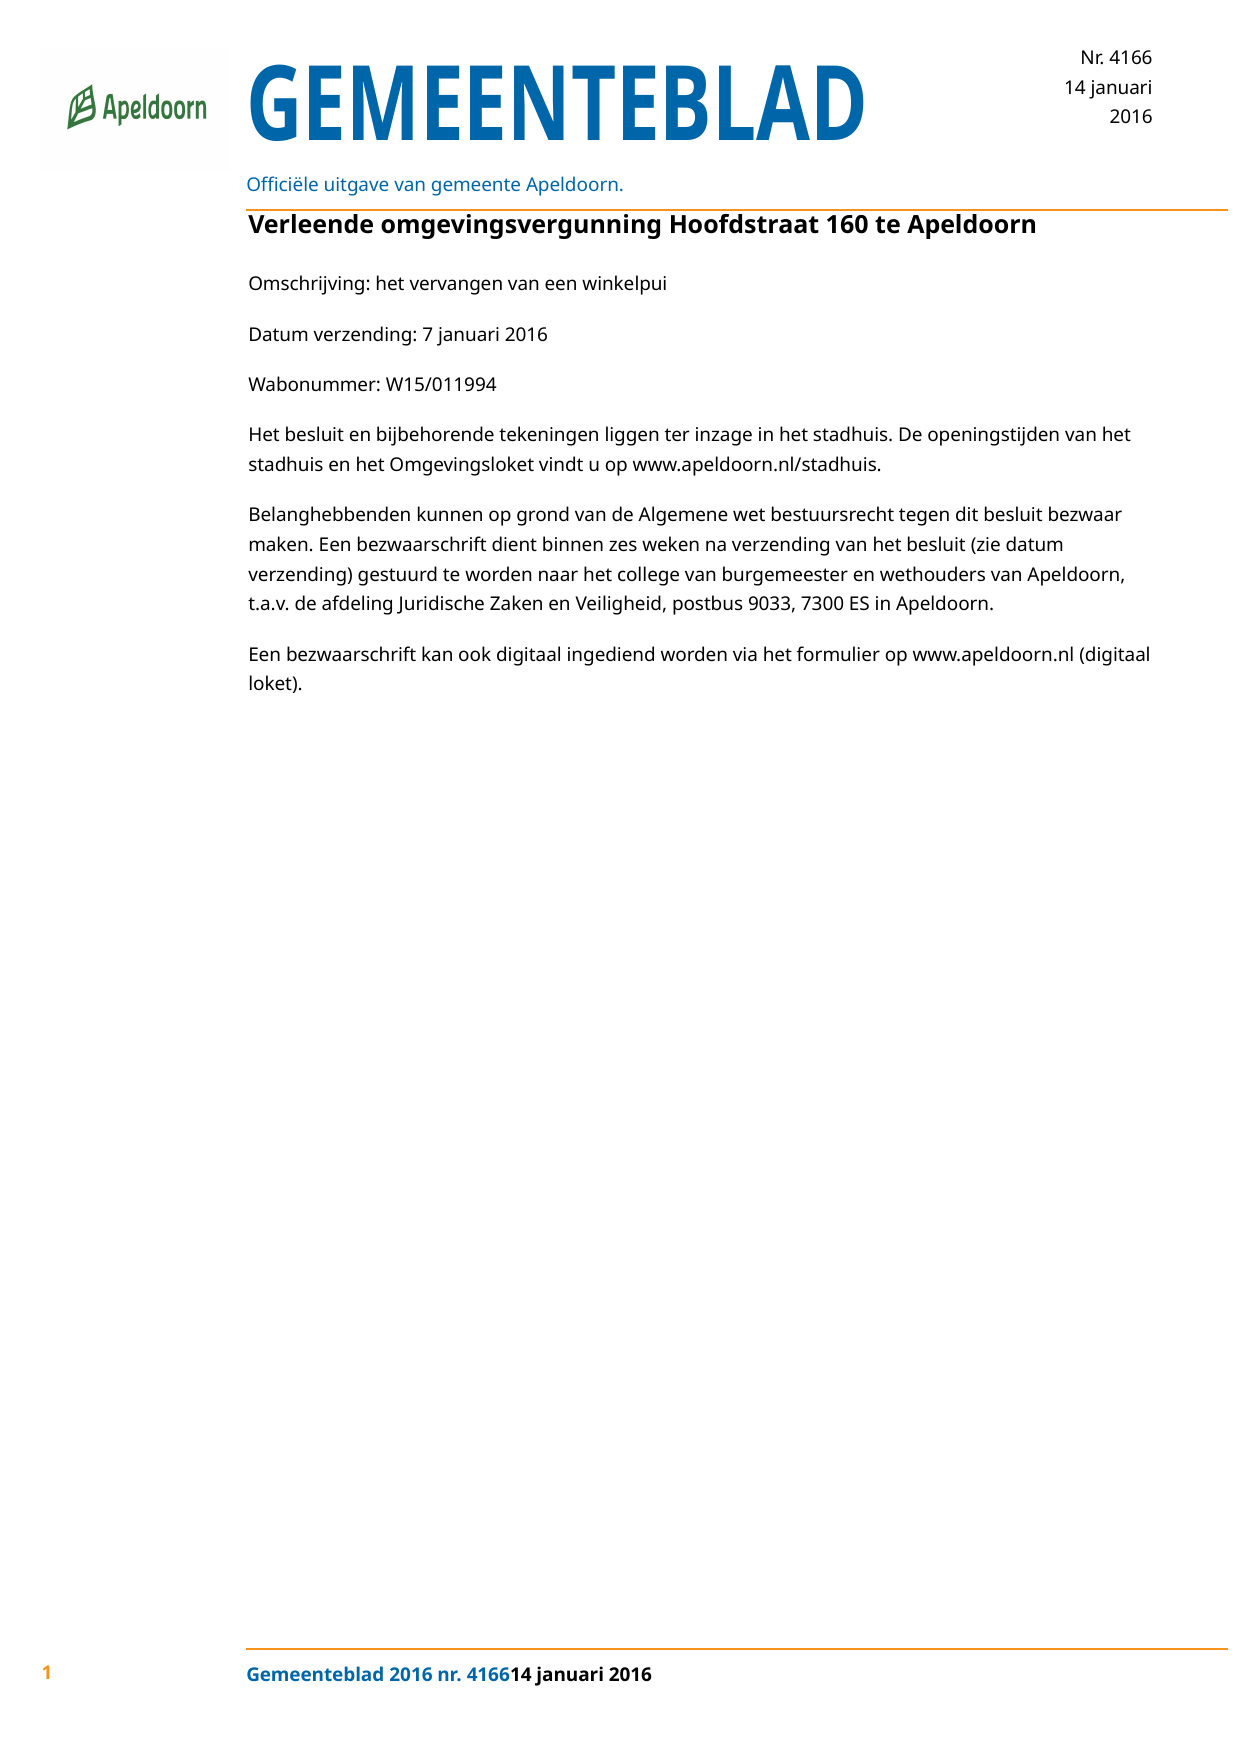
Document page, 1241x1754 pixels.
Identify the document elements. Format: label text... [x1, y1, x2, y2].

text Belanghebbenden kunnen op grond van de Algemene wet bestuursrecht tegen dit besluit bezwaar maken. Een bezwaarschrift dient binnen zes weken na verzending van het besluit (zie datum verzending) gestuurd te worden naar het college van burgemeester en wethouders van Apeldoorn, t.a.v. de afdeling Juridische Zaken en Veiligheid, postbus 9033, 7300 ES in Apeldoorn. [248, 502, 1152, 616]
text Omschrijving: het vervangen van een winkelpui [248, 270, 1152, 296]
picture [41, 47, 231, 172]
text Een bezwaarschrift kan ook digitaal ingediend worden via het formulier op www.apeldoorn.nl (digitaal loket). [248, 641, 1152, 696]
text Het besluit en bijbehorende tekeningen liggen ter inzage in het stadhuis. De openingstijden van het stadhuis en het Omgevingsloket vindt u op www.apeldoorn.nl/stadhuis. [248, 422, 1152, 477]
text Wabonummer: W15/011994 [248, 371, 1152, 397]
text Verleende omgevingsvergunning Hoofdstraat 160 te Apeldoorn [248, 211, 1152, 241]
text Datum verzending: 7 januari 2016 [248, 321, 1152, 346]
